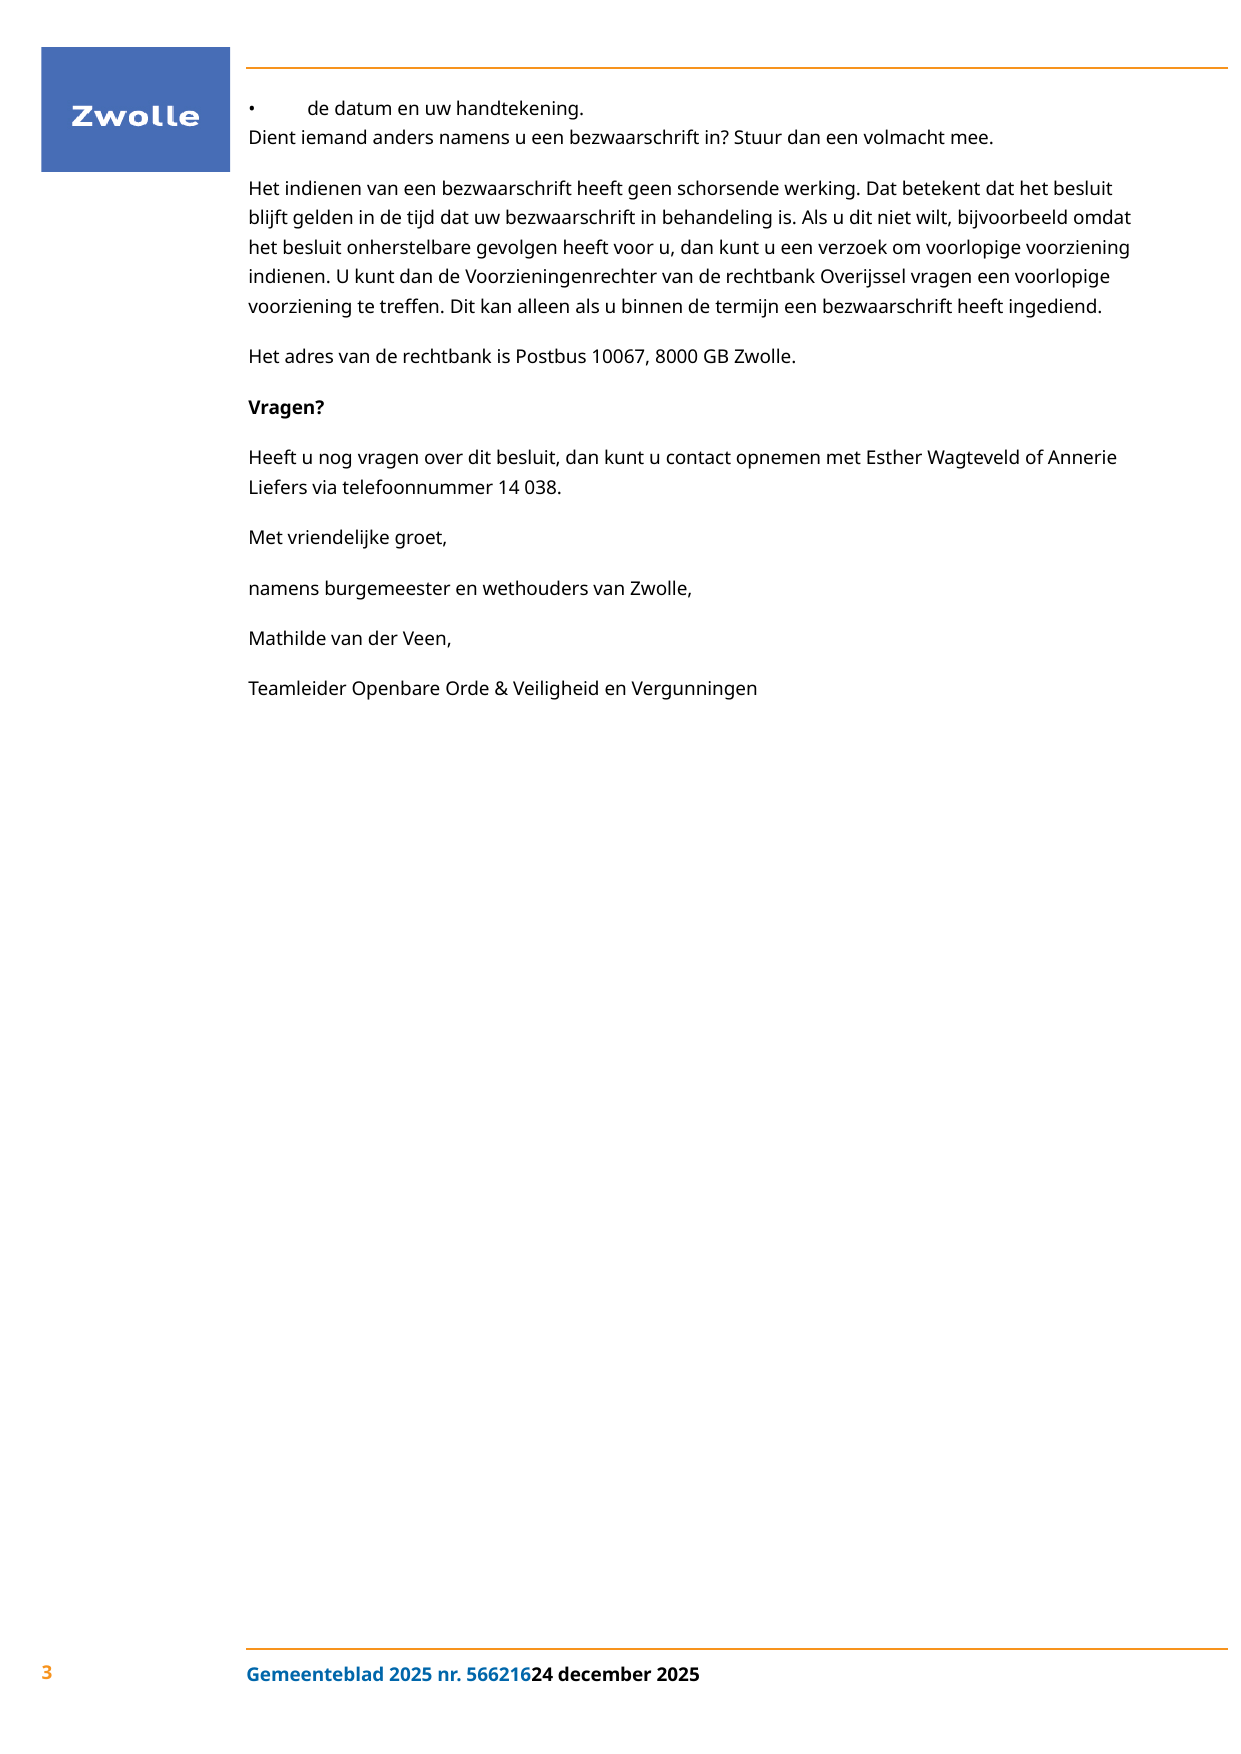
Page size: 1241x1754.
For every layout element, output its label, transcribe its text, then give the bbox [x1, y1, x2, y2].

text Met vriendelijke groet, [248, 524, 1152, 550]
text Vragen? [248, 394, 1152, 420]
picture [41, 47, 231, 172]
text Dient iemand anders namens u een bezwaarschrift in? Stuur dan een volmacht mee. [248, 124, 1152, 150]
text Het indienen van een bezwaarschrift heeft geen schorsende werking. Dat betekent dat het besluit blijft gelden in de tijd dat uw bezwaarschrift in behandeling is. Als u dit niet wilt, bijvoorbeeld omdat het besluit onherstelbare gevolgen heeft voor u, dan kunt u een verzoek om voorlopige voorziening indienen. U kunt dan de Voorzieningenrechter van de rechtbank Overijssel vragen een voorlopige voorziening te treffen. Dit kan alleen als u binnen de termijn een bezwaarschrift heeft ingediend. [248, 175, 1152, 319]
text Heeft u nog vragen over dit besluit, dan kunt u contact opnemen met Esther Wagteveld of Annerie Liefers via telefoonnummer 14 038. [248, 444, 1152, 500]
text Mathilde van der Veen, [248, 625, 1152, 651]
text namens burgemeester en wethouders van Zwolle, [248, 575, 1152, 601]
text Het adres van de rechtbank is Postbus 10067, 8000 GB Zwolle. [248, 343, 1152, 369]
text Teamleider Openbare Orde & Veiligheid en Vergunningen [248, 676, 1152, 701]
list de datum en uw handtekening. [248, 95, 1152, 121]
